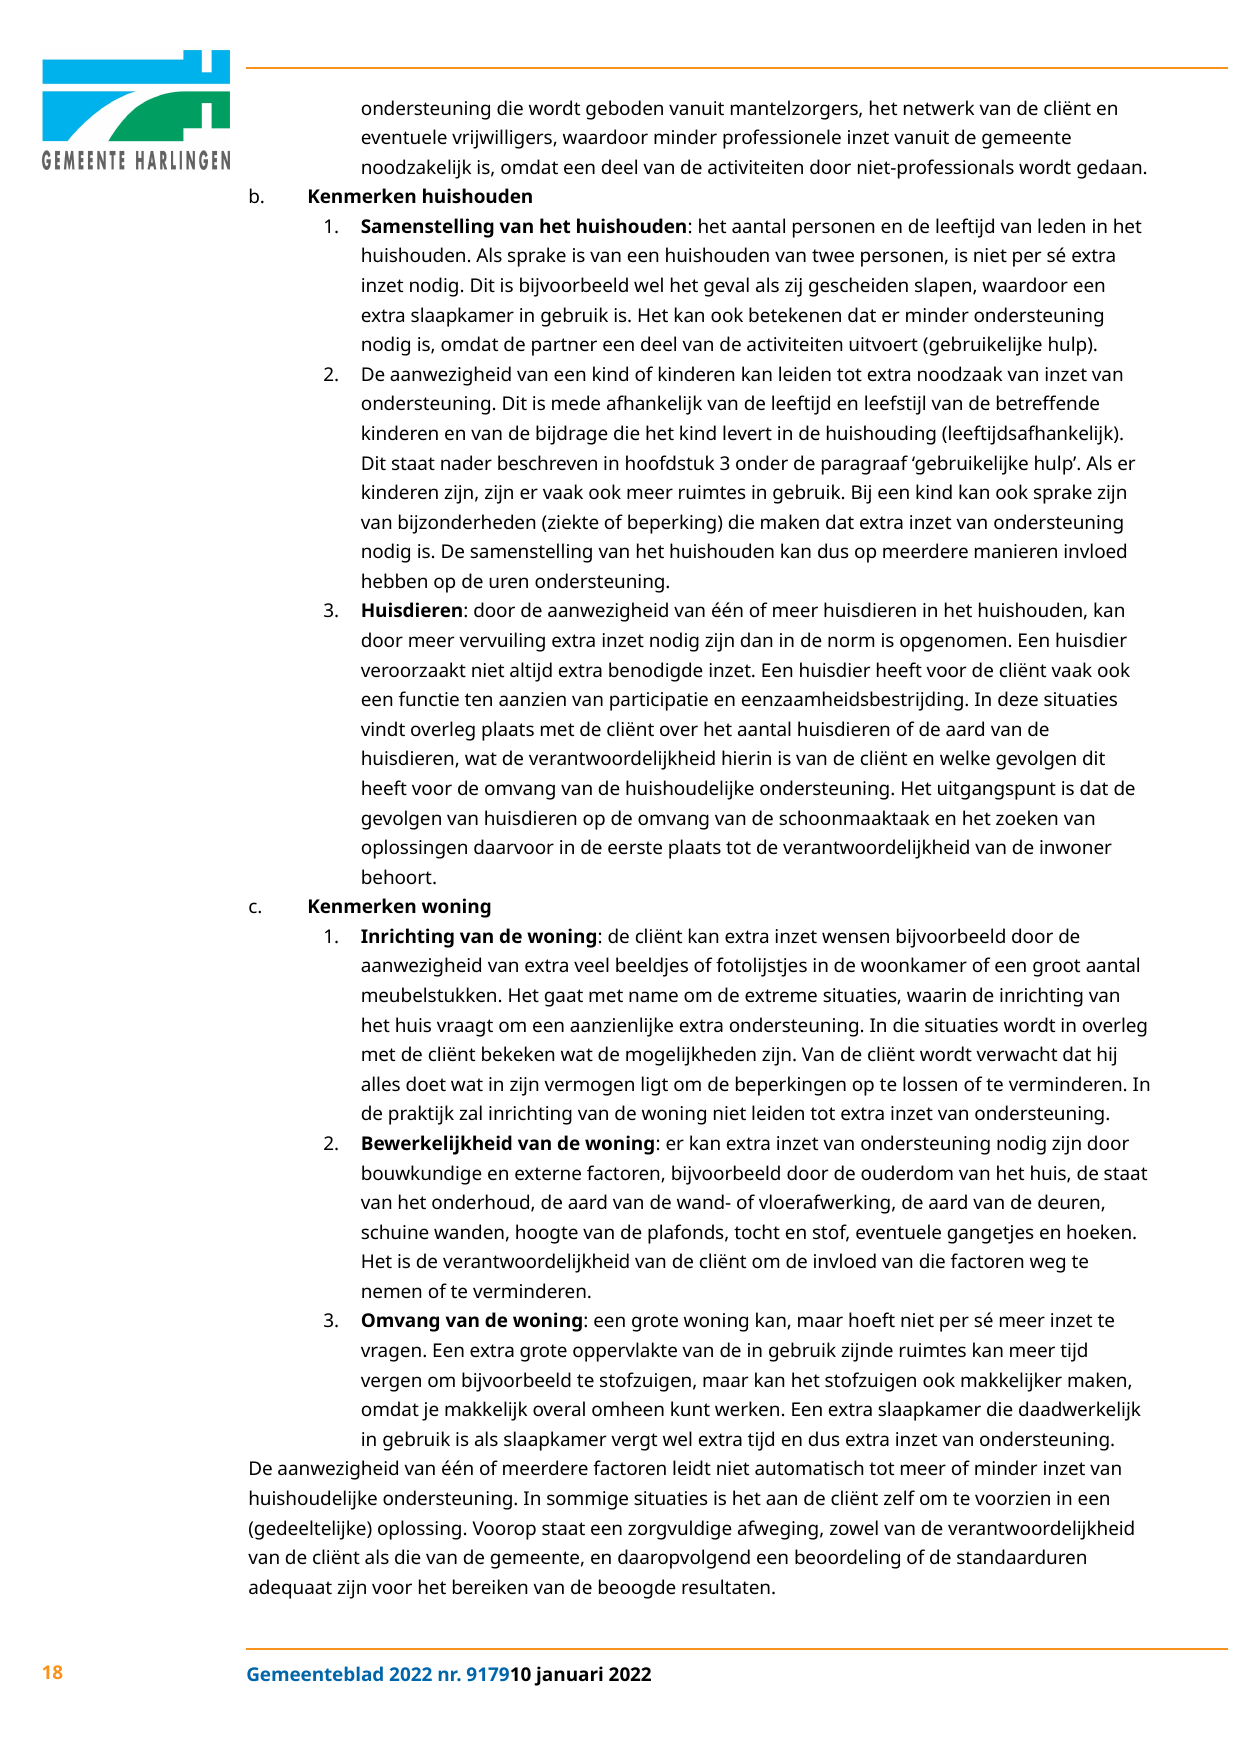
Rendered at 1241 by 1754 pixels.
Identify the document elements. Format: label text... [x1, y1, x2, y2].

list De aanwezigheid van een kind of kinderen kan leiden tot extra noodzaak van inzet van ondersteuning. Dit is mede afhankelijk van de leeftijd en leefstijl van de betreffende kinderen en van de bijdrage die het kind levert in de huishouding (leeftijdsafhankelijk). Dit staat nader beschreven in hoofdstuk 3 onder de paragraaf ‘gebruikelijke hulp’. Als er kinderen zijn, zijn er vaak ook meer ruimtes in gebruik. Bij een kind kan ook sprake zijn van bijzonderheden (ziekte of beperking) die maken dat extra inzet van ondersteuning nodig is. De samenstelling van het huishouden kan dus op meerdere manieren invloed hebben op de uren ondersteuning. [323, 361, 1152, 594]
list Bewerkelijkheid van de woning: er kan extra inzet van ondersteuning nodig zijn door bouwkundige en externe factoren, bijvoorbeeld door de ouderdom van het huis, de staat van het onderhoud, de aard van de wand- of vloerafwerking, de aard van de deuren, schuine wanden, hoogte van de plafonds, tocht en stof, eventuele gangetjes en hoeken. Het is de verantwoordelijkheid van de cliënt om de invloed van die factoren weg te nemen of te verminderen. [323, 1130, 1152, 1304]
list Samenstelling van het huishouden: het aantal personen en de leeftijd van leden in het huishouden. Als sprake is van een huishouden van twee personen, is niet per sé extra inzet nodig. Dit is bijvoorbeeld wel het geval als zij gescheiden slapen, waardoor een extra slaapkamer in gebruik is. Het kan ook betekenen dat er minder ondersteuning nodig is, omdat de partner een deel van de activiteiten uitvoert (gebruikelijke hulp). [323, 213, 1152, 357]
picture [41, 47, 231, 172]
list Kenmerken huishouden [248, 183, 1152, 209]
list Kenmerken woning [248, 893, 1152, 919]
list Inrichting van de woning: de cliënt kan extra inzet wensen bijvoorbeeld door de aanwezigheid van extra veel beeldjes of fotolijstjes in de woonkamer of een groot aantal meubelstukken. Het gaat met name om de extreme situaties, waarin de inrichting van het huis vraagt om een aanzienlijke extra ondersteuning. In die situaties wordt in overleg met de cliënt bekeken wat de mogelijkheden zijn. Van de cliënt wordt verwacht dat hij alles doet wat in zijn vermogen ligt om de beperkingen op te lossen of te verminderen. In de praktijk zal inrichting van de woning niet leiden tot extra inzet van ondersteuning. [323, 923, 1152, 1126]
list ondersteuning die wordt geboden vanuit mantelzorgers, het netwerk van de cliënt en eventuele vrijwilligers, waardoor minder professionele inzet vanuit de gemeente noodzakelijk is, omdat een deel van de activiteiten door niet-professionals wordt gedaan. [323, 95, 1152, 180]
list Omvang van de woning: een grote woning kan, maar hoeft niet per sé meer inzet te vragen. Een extra grote oppervlakte van de in gebruik zijnde ruimtes kan meer tijd vergen om bijvoorbeeld te stofzuigen, maar kan het stofzuigen ook makkelijker maken, omdat je makkelijk overal omheen kunt werken. Een extra slaapkamer die daadwerkelijk in gebruik is als slaapkamer vergt wel extra tijd en dus extra inzet van ondersteuning. [323, 1308, 1152, 1452]
list Huisdieren: door de aanwezigheid van één of meer huisdieren in het huishouden, kan door meer vervuiling extra inzet nodig zijn dan in de norm is opgenomen. Een huisdier veroorzaakt niet altijd extra benodigde inzet. Een huisdier heeft voor de cliënt vaak ook een functie ten aanzien van participatie en eenzaamheidsbestrijding. In deze situaties vindt overleg plaats met de cliënt over het aantal huisdieren of de aard van de huisdieren, wat de verantwoordelijkheid hierin is van de cliënt en welke gevolgen dit heeft voor de omvang van de huishoudelijke ondersteuning. Het uitgangspunt is dat de gevolgen van huisdieren op de omvang van de schoonmaaktaak en het zoeken van oplossingen daarvoor in de eerste plaats tot de verantwoordelijkheid van de inwoner behoort. [323, 598, 1152, 890]
text De aanwezigheid van één of meerdere factoren leidt niet automatisch tot meer of minder inzet van huishoudelijke ondersteuning. In sommige situaties is het aan de cliënt zelf om te voorzien in een (gedeeltelijke) oplossing. Voorop staat een zorgvuldige afweging, zowel van de verantwoordelijkheid van de cliënt als die van de gemeente, en daaropvolgend een beoordeling of de standaarduren adequaat zijn voor het bereiken van de beoogde resultaten. [248, 1456, 1152, 1600]
